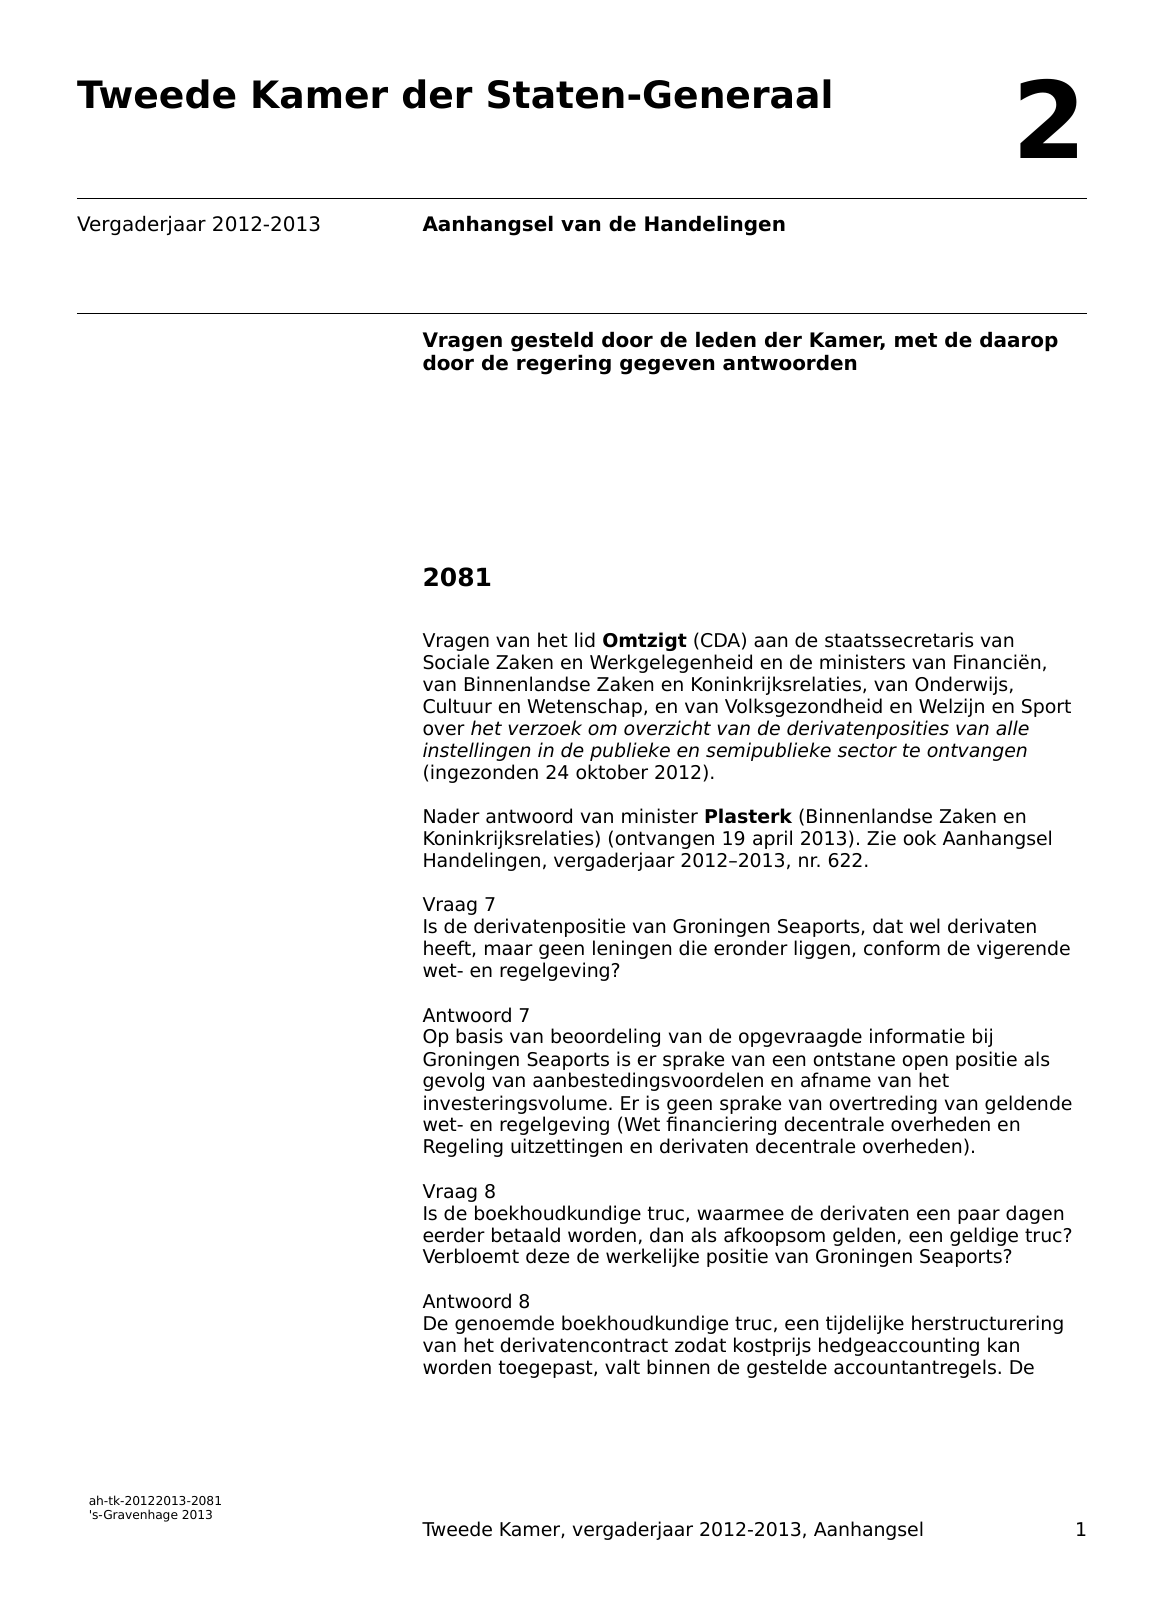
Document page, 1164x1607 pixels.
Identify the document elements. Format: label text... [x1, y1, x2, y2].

text Vragen van het lid Omtzigt (CDA) aan de staatssecretaris van Sociale Zaken en Werkgelegenheid en de ministers van Financiën, van Binnenlandse Zaken en Koninkrijksrelaties, van Onderwijs, Cultuur en Wetenschap, en van Volksgezondheid en Welzijn en Sport over het verzoek om overzicht van de derivatenposities van alle instellingen in de publieke en semipublieke sector te ontvangen (ingezonden 24 oktober 2012). [422, 630, 1087, 784]
table_header Tweede Kamer der Staten-Generaal [77, 59, 886, 198]
text Vraag 8 [422, 1181, 1087, 1202]
table_cell [77, 314, 422, 375]
text Is de boekhoudkundige truc, waarmee de derivaten een paar dagen eerder betaald worden, dan als afkoopsom gelden, een geldige truc? Verbloemt deze de werkelijke positie van Groningen Seaports? [422, 1202, 1087, 1268]
table_cell Aanhangsel van de Handelingen [422, 199, 1087, 313]
text Nader antwoord van minister Plasterk (Binnenlandse Zaken en Koninkrijksrelaties) (ontvangen 19 april 2013). Zie ook Aanhangsel Handelingen, vergaderjaar 2012–2013, nr. 622. [422, 806, 1087, 872]
text Vraag 7 [422, 894, 1087, 916]
text 2081 [422, 563, 1087, 592]
text Antwoord 7 [422, 1004, 1087, 1026]
text De genoemde boekhoudkundige truc, een tijdelijke herstructurering van het derivatencontract zodat kostprijs hedgeaccounting kan worden toegepast, valt binnen de gestelde accountantregels. De [422, 1313, 1087, 1378]
text Antwoord 8 [422, 1291, 1087, 1313]
text ah-tk-20122013-2081 [88, 1494, 323, 1508]
table_header 2 [886, 59, 1087, 198]
table_cell Vragen gesteld door de leden der Kamer, met de daarop door de regering gegeven antwoorden [422, 314, 1087, 375]
text Op basis van beoordeling van de opgevraagde informatie bij Groningen Seaports is er sprake van een ontstane open positie als gevolg van aanbestedingsvoordelen en afname van het investeringsvolume. Er is geen sprake van overtreding van geldende wet- en regelgeving (Wet financiering decentrale overheden en Regeling uitzettingen en derivaten decentrale overheden). [422, 1026, 1087, 1158]
text 's-Gravenhage 2013 [88, 1508, 323, 1522]
table_cell Vergaderjaar 2012-2013 [77, 199, 422, 313]
text Is de derivatenpositie van Groningen Seaports, dat wel derivaten heeft, maar geen leningen die eronder liggen, conform de vigerende wet- en regelgeving? [422, 916, 1087, 982]
